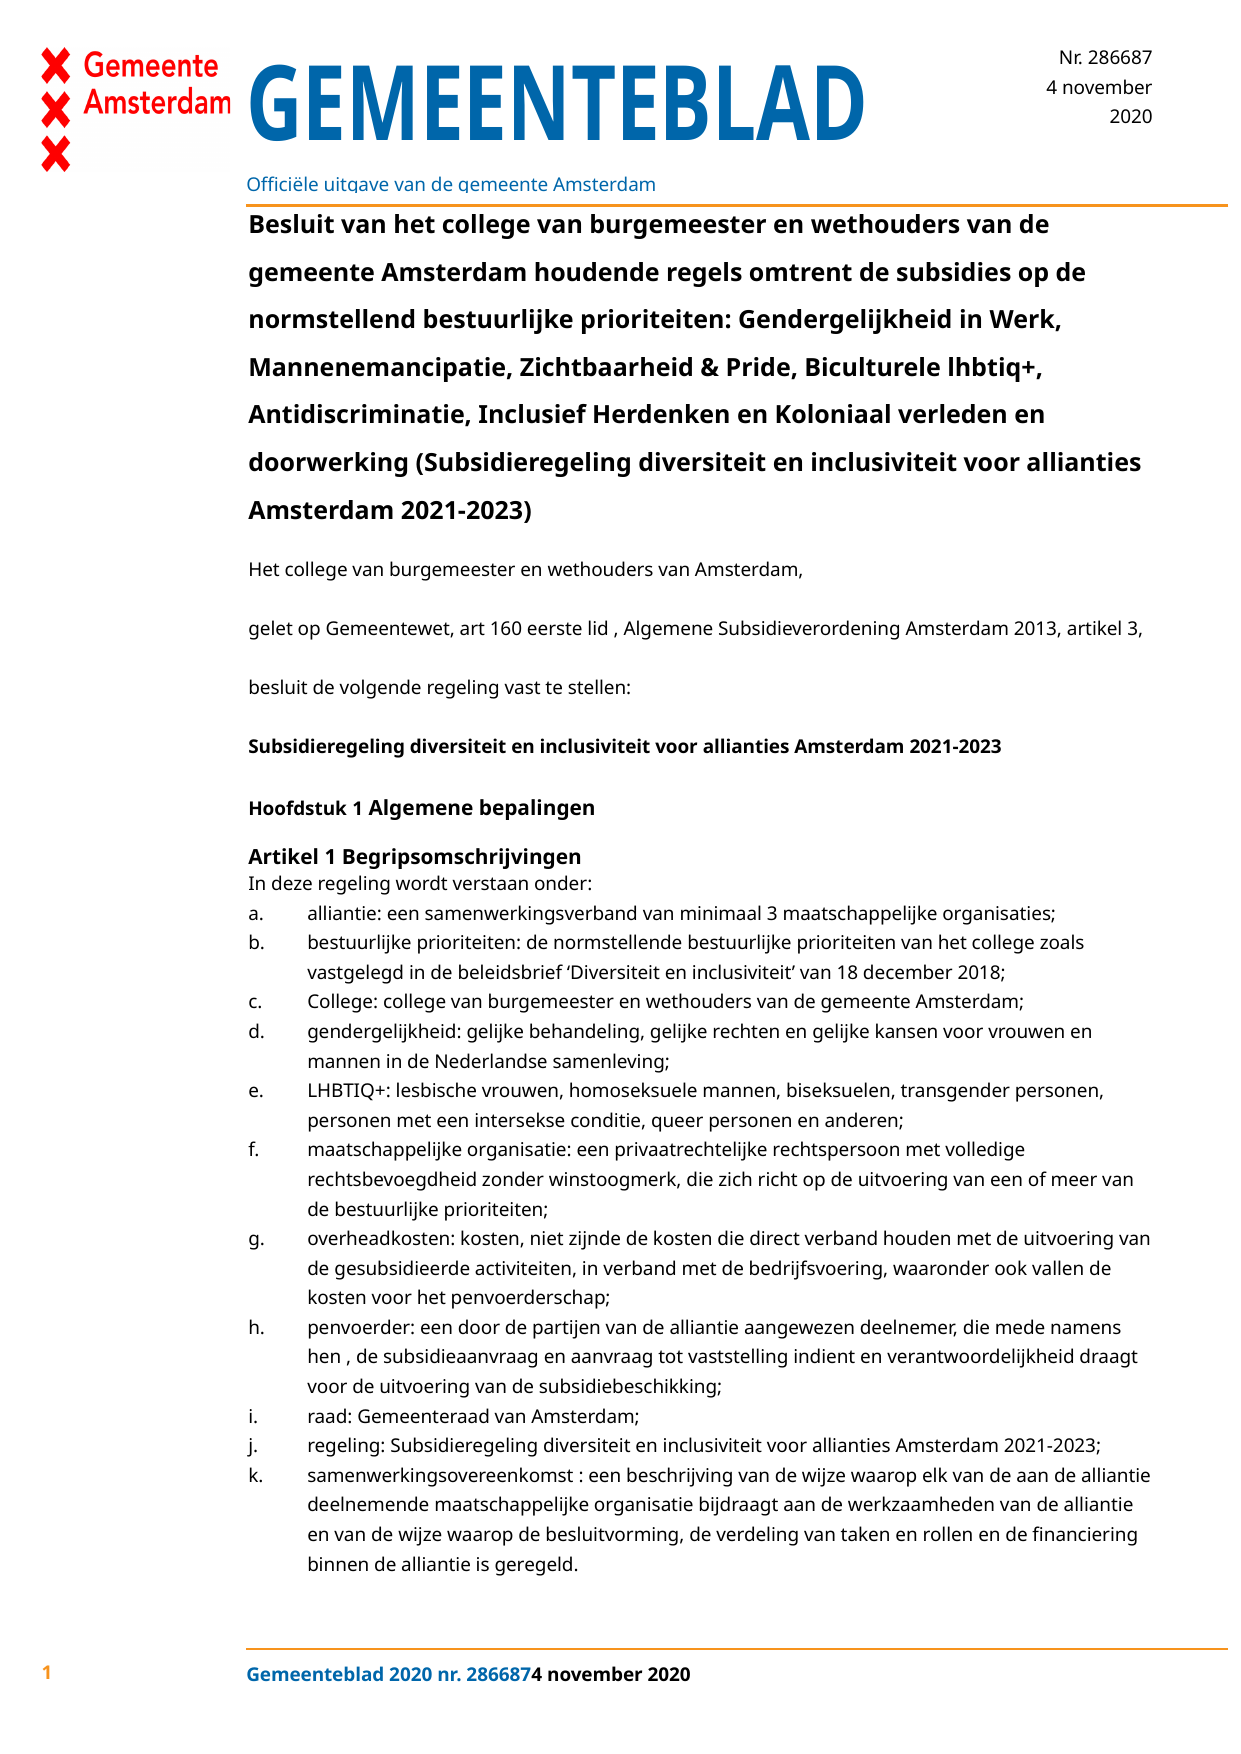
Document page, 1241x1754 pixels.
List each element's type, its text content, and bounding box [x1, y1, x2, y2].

list College: college van burgemeester en wethouders van de gemeente Amsterdam; [248, 989, 1152, 1014]
text Besluit van het college van burgemeester en wethouders van de gemeente Amsterdam houdende regels omtrent de subsidies op de normstellend bestuurlijke prioriteiten: Gendergelijkheid in Werk, Mannenemancipatie, Zichtbaarheid & Pride, Biculturele lhbtiq+, Antidiscriminatie, Inclusief Herdenken en Koloniaal verleden en doorwerking (Subsidieregeling diversiteit en inclusiviteit voor allianties Amsterdam 2021-2023) [248, 207, 1152, 526]
text besluit de volgende regeling vast te stellen: [248, 674, 1152, 700]
list maatschappelijke organisatie: een privaatrechtelijke rechtspersoon met volledige rechtsbevoegdheid zonder winstoogmerk, die zich richt op de uitvoering van een of meer van de bestuurlijke prioriteiten; [248, 1137, 1152, 1221]
text In deze regeling wordt verstaan onder: [248, 870, 1152, 896]
list alliantie: een samenwerkingsverband van minimaal 3 maatschappelijke organisaties; [248, 900, 1152, 926]
text Het college van burgemeester en wethouders van Amsterdam, [248, 556, 1152, 582]
text gelet op Gemeentewet, art 160 eerste lid , Algemene Subsidieverordening Amsterdam 2013, artikel 3, [248, 615, 1152, 641]
text Subsidieregeling diversiteit en inclusiviteit voor allianties Amsterdam 2021-2023 [248, 733, 1152, 759]
list overheadkosten: kosten, niet zijnde de kosten die direct verband houden met de uitvoering van de gesubsidieerde activiteiten, in verband met de bedrijfsvoering, waaronder ook vallen de kosten voor het penvoerderschap; [248, 1225, 1152, 1310]
list gendergelijkheid: gelijke behandeling, gelijke rechten en gelijke kansen voor vrouwen en mannen in de Nederlandse samenleving; [248, 1018, 1152, 1073]
text Hoofdstuk 1 Algemene bepalingen [248, 793, 1152, 821]
list regeling: Subsidieregeling diversiteit en inclusiviteit voor allianties Amsterdam 2021-2023; [248, 1432, 1152, 1458]
text Artikel 1 Begripsomschrijvingen [248, 842, 1152, 870]
list LHBTIQ+: lesbische vrouwen, homoseksuele mannen, biseksuelen, transgender personen, personen met een intersekse conditie, queer personen en anderen; [248, 1077, 1152, 1133]
list raad: Gemeenteraad van Amsterdam; [248, 1403, 1152, 1428]
list bestuurlijke prioriteiten: de normstellende bestuurlijke prioriteiten van het college zoals vastgelegd in de beleidsbrief ‘Diversiteit en inclusiviteit’ van 18 december 2018; [248, 929, 1152, 985]
picture [41, 47, 231, 172]
list penvoerder: een door de partijen van de alliantie aangewezen deelnemer, die mede namens hen , de subsidieaanvraag en aanvraag tot vaststelling indient en verantwoordelijkheid draagt voor de uitvoering van de subsidiebeschikking; [248, 1314, 1152, 1399]
list samenwerkingsovereenkomst : een beschrijving van de wijze waarop elk van de aan de alliantie deelnemende maatschappelijke organisatie bijdraagt aan de werkzaamheden van de alliantie en van de wijze waarop de besluitvorming, de verdeling van taken en rollen en de financiering binnen de alliantie is geregeld. [248, 1462, 1152, 1576]
